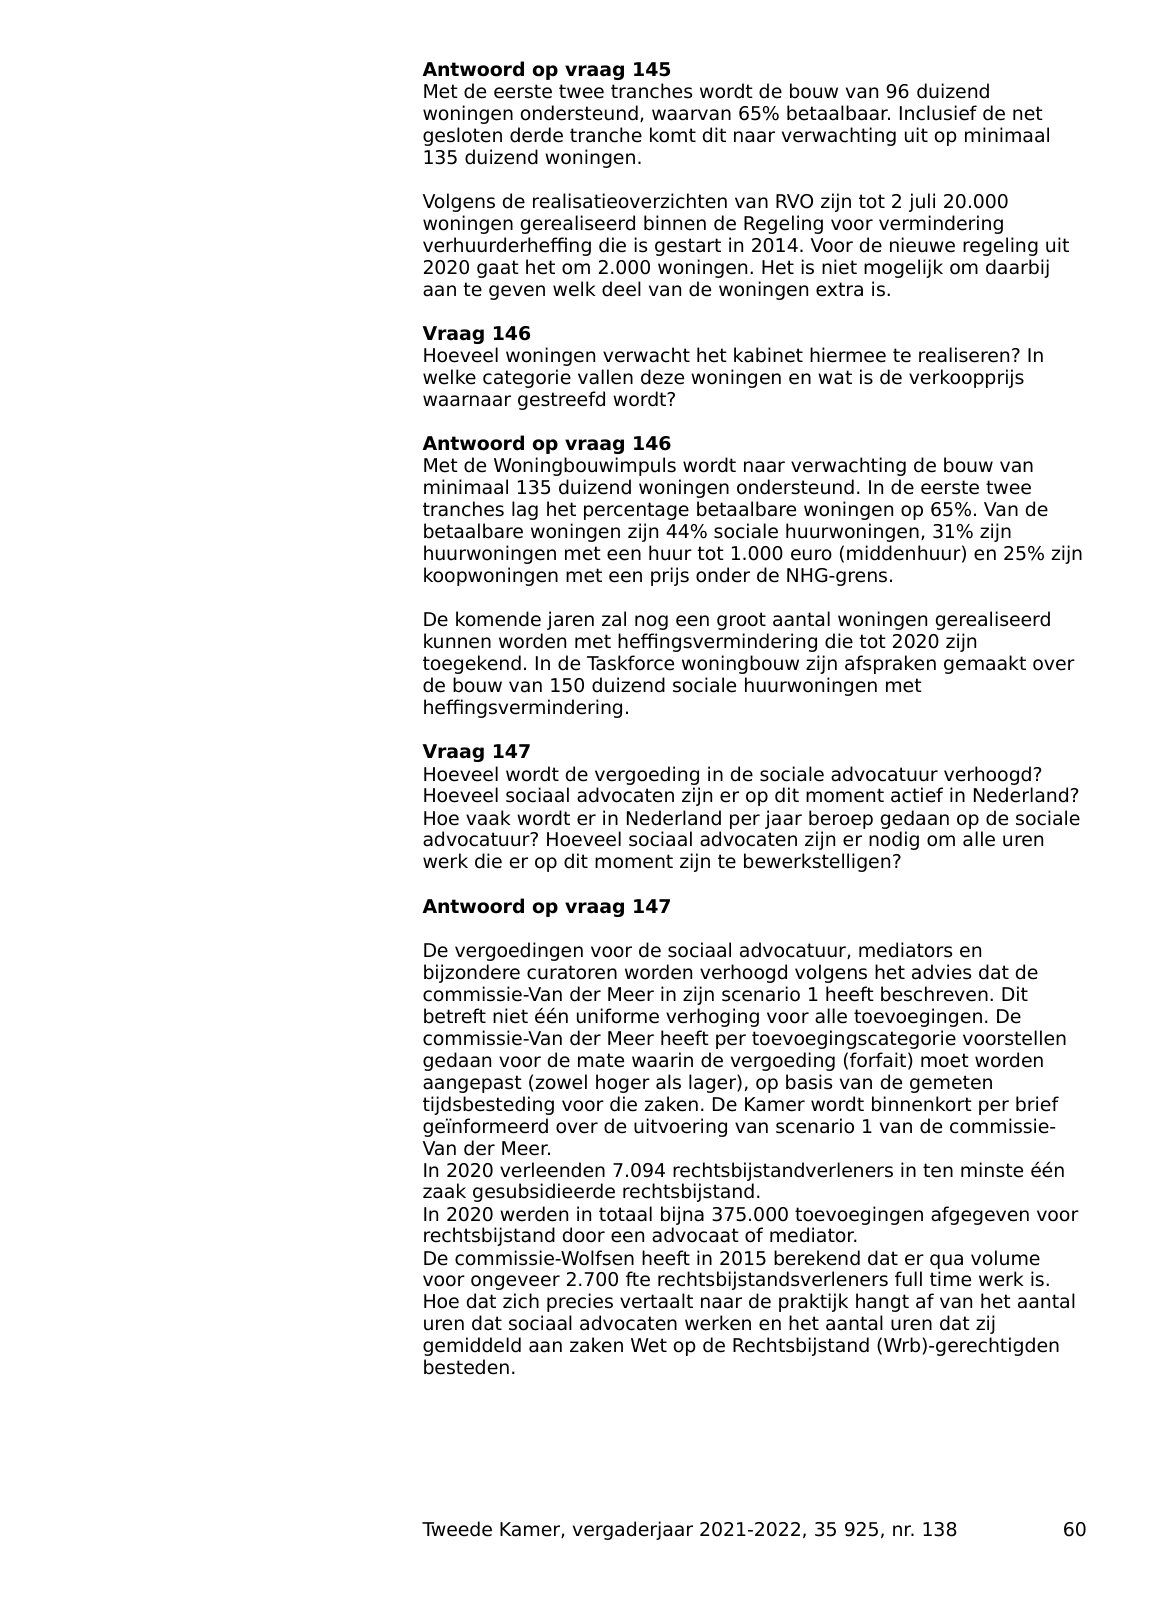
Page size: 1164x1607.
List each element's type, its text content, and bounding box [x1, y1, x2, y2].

text Met de eerste twee tranches wordt de bouw van 96 duizend woningen ondersteund, waarvan 65% betaalbaar. Inclusief de net gesloten derde tranche komt dit naar verwachting uit op minimaal 135 duizend woningen. [422, 81, 1087, 169]
text In 2020 werden in totaal bijna 375.000 toevoegingen afgegeven voor rechtsbijstand door een advocaat of mediator. [422, 1203, 1087, 1247]
text Hoeveel wordt de vergoeding in de sociale advocatuur verhoogd? Hoeveel sociaal advocaten zijn er op dit moment actief in Nederland? Hoe vaak wordt er in Nederland per jaar beroep gedaan op de sociale advocatuur? Hoeveel sociaal advocaten zijn er nodig om alle uren werk die er op dit moment zijn te bewerkstelligen? [422, 763, 1087, 873]
subtitle Vraag 146 [422, 323, 1087, 345]
text De komende jaren zal nog een groot aantal woningen gerealiseerd kunnen worden met heffingsvermindering die tot 2020 zijn toegekend. In de Taskforce woningbouw zijn afspraken gemaakt over de bouw van 150 duizend sociale huurwoningen met heffingsvermindering. [422, 609, 1087, 719]
text Met de Woningbouwimpuls wordt naar verwachting de bouw van minimaal 135 duizend woningen ondersteund. In de eerste twee tranches lag het percentage betaalbare woningen op 65%. Van de betaalbare woningen zijn 44% sociale huurwoningen, 31% zijn huurwoningen met een huur tot 1.000 euro (middenhuur) en 25% zijn koopwoningen met een prijs onder de NHG-grens. [422, 455, 1087, 587]
text In 2020 verleenden 7.094 rechtsbijstandverleners in ten minste één zaak gesubsidieerde rechtsbijstand. [422, 1159, 1087, 1203]
subtitle Antwoord op vraag 146 [422, 433, 1087, 455]
text Volgens de realisatieoverzichten van RVO zijn tot 2 juli 20.000 woningen gerealiseerd binnen de Regeling voor vermindering verhuurderheffing die is gestart in 2014. Voor de nieuwe regeling uit 2020 gaat het om 2.000 woningen. Het is niet mogelijk om daarbij aan te geven welk deel van de woningen extra is. [422, 191, 1087, 301]
text De commissie-Wolfsen heeft in 2015 berekend dat er qua volume voor ongeveer 2.700 fte rechtsbijstandsverleners full time werk is. Hoe dat zich precies vertaalt naar de praktijk hangt af van het aantal uren dat sociaal advocaten werken en het aantal uren dat zij gemiddeld aan zaken Wet op de Rechtsbijstand (Wrb)-gerechtigden besteden. [422, 1247, 1087, 1379]
subtitle Antwoord op vraag 145 [422, 59, 1087, 81]
subtitle Vraag 147 [422, 741, 1087, 763]
text De vergoedingen voor de sociaal advocatuur, mediators en bijzondere curatoren worden verhoogd volgens het advies dat de commissie-Van der Meer in zijn scenario 1 heeft beschreven. Dit betreft niet één uniforme verhoging voor alle toevoegingen. De commissie-Van der Meer heeft per toevoegingscategorie voorstellen gedaan voor de mate waarin de vergoeding (forfait) moet worden aangepast (zowel hoger als lager), op basis van de gemeten tijdsbesteding voor die zaken. De Kamer wordt binnenkort per brief geïnformeerd over de uitvoering van scenario 1 van de commissie-Van der Meer. [422, 940, 1087, 1159]
subtitle Antwoord op vraag 147 [422, 896, 1087, 917]
text Hoeveel woningen verwacht het kabinet hiermee te realiseren? In welke categorie vallen deze woningen en wat is de verkoopprijs waarnaar gestreefd wordt? [422, 345, 1087, 411]
